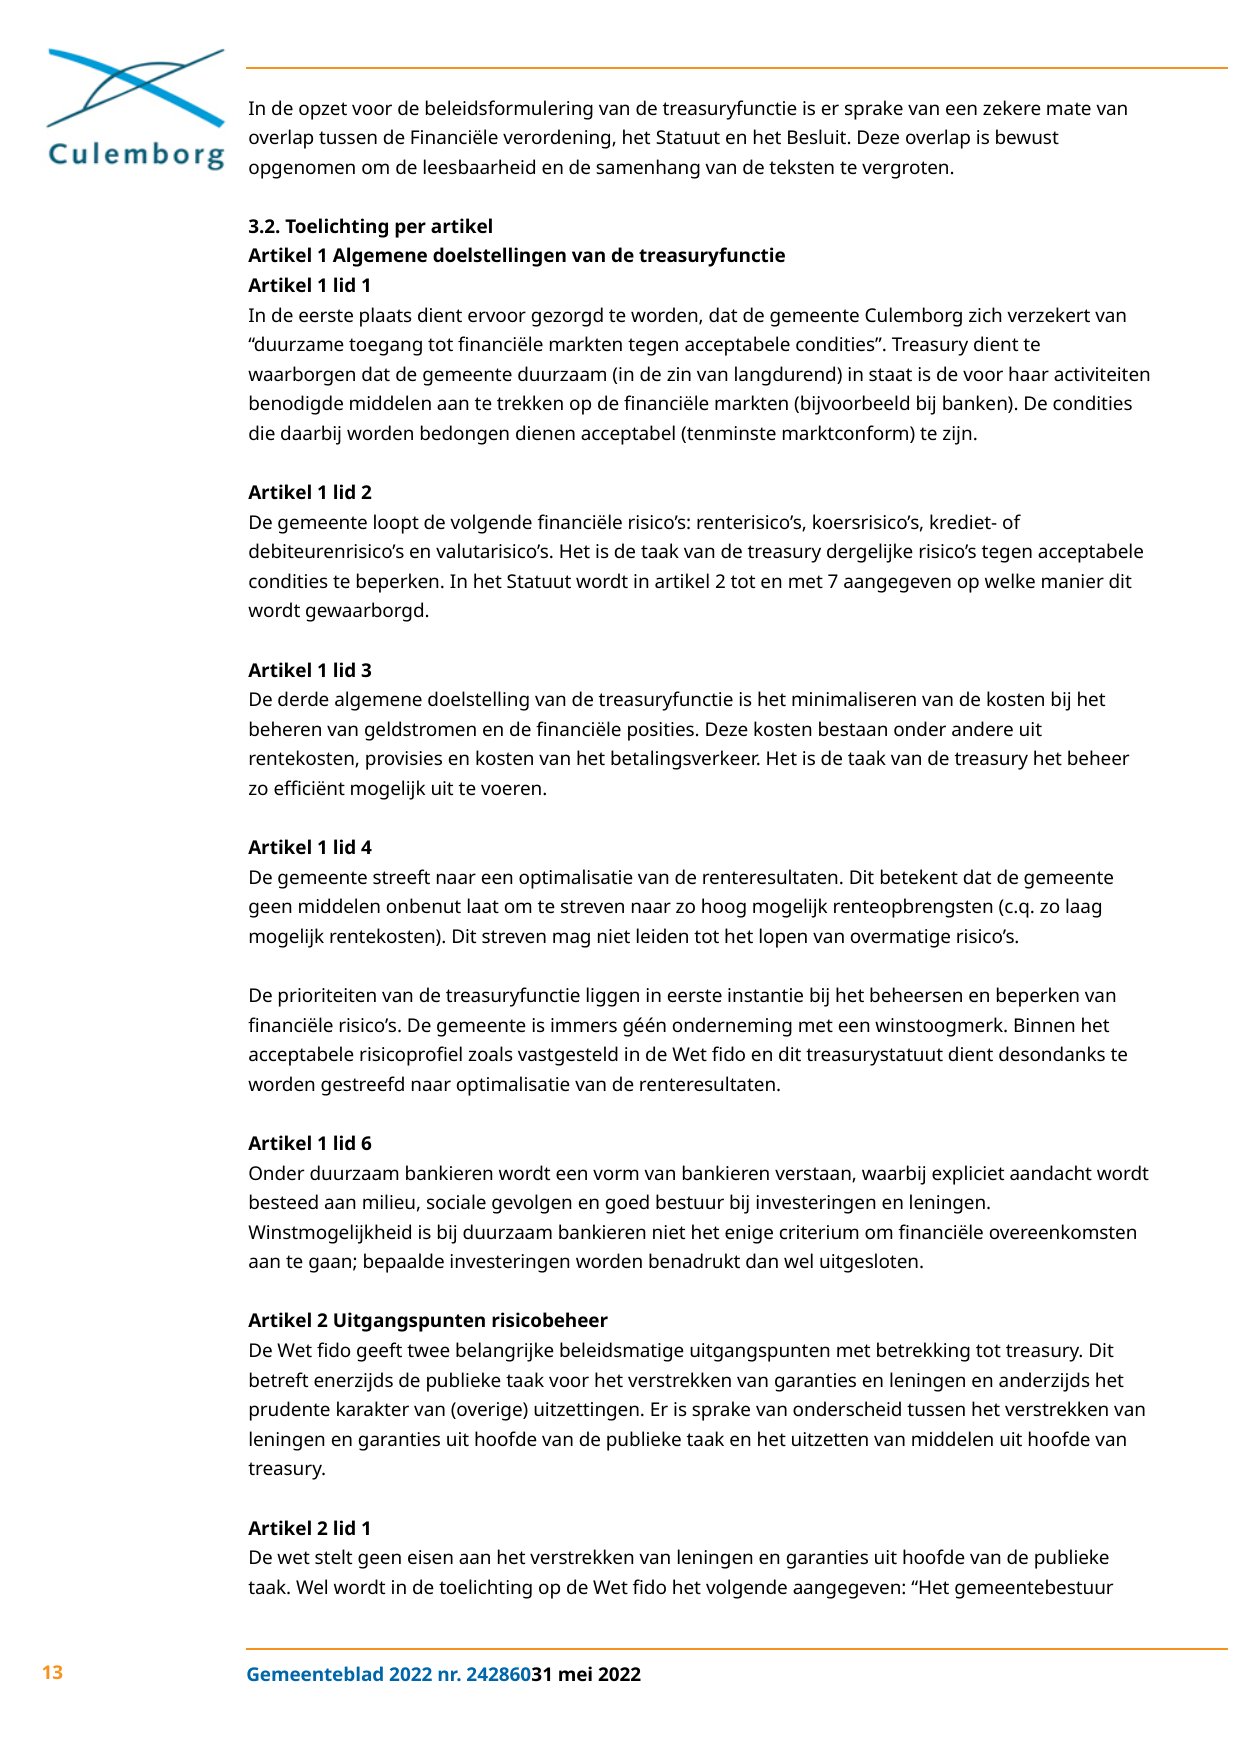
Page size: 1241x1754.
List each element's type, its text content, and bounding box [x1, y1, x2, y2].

text Artikel 1 lid 1 [248, 272, 1152, 298]
text De gemeente streeft naar een optimalisatie van de renteresultaten. Dit betekent dat de gemeente geen middelen onbenut laat om te streven naar zo hoog mogelijk renteopbrengsten (c.q. zo laag mogelijk rentekosten). Dit streven mag niet leiden tot het lopen van overmatige risico’s. [248, 864, 1152, 949]
text Artikel 1 lid 6 [248, 1130, 1152, 1156]
text De wet stelt geen eisen aan het verstrekken van leningen en garanties uit hoofde van de publieke taak. Wel wordt in de toelichting op de Wet fido het volgende aangegeven: “Het gemeentebestuur [248, 1544, 1152, 1600]
text De prioriteiten van de treasuryfunctie liggen in eerste instantie bij het beheersen en beperken van financiële risico’s. De gemeente is immers géén onderneming met een winstoogmerk. Binnen het acceptabele risicoprofiel zoals vastgesteld in de Wet fido en dit treasurystatuut dient desondanks te worden gestreefd naar optimalisatie van de renteresultaten. [248, 982, 1152, 1097]
text In de eerste plaats dient ervoor gezorgd te worden, dat de gemeente Culemborg zich verzekert van “duurzame toegang tot financiële markten tegen acceptabele condities”. Treasury dient te waarborgen dat de gemeente duurzaam (in de zin van langdurend) in staat is de voor haar activiteiten benodigde middelen aan te trekken op de financiële markten (bijvoorbeeld bij banken). De condities die daarbij worden bedongen dienen acceptabel (tenminste marktconform) te zijn. [248, 302, 1152, 446]
text De Wet fido geeft twee belangrijke beleidsmatige uitgangspunten met betrekking tot treasury. Dit betreft enerzijds de publieke taak voor het verstrekken van garanties en leningen en anderzijds het prudente karakter van (overige) uitzettingen. Er is sprake van onderscheid tussen het verstrekken van leningen en garanties uit hoofde van de publieke taak en het uitzetten van middelen uit hoofde van treasury. [248, 1337, 1152, 1481]
text Artikel 1 Algemene doelstellingen van de treasuryfunctie [248, 243, 1152, 268]
text Artikel 1 lid 2 [248, 479, 1152, 505]
text In de opzet voor de beleidsformulering van de treasuryfunctie is er sprake van een zekere mate van overlap tussen de Financiële verordening, het Statuut en het Besluit. Deze overlap is bewust opgenomen om de leesbaarheid en de samenhang van de teksten te vergroten. [248, 95, 1152, 180]
text Artikel 2 Uitgangspunten risicobeheer [248, 1308, 1152, 1333]
picture [41, 47, 231, 172]
text Artikel 1 lid 3 [248, 657, 1152, 683]
text De gemeente loopt de volgende financiële risico’s: renterisico’s, koersrisico’s, krediet- of debiteurenrisico’s en valutarisico’s. Het is de taak van de treasury dergelijke risico’s tegen acceptabele condities te beperken. In het Statuut wordt in artikel 2 tot en met 7 aangegeven op welke manier dit wordt gewaarborgd. [248, 509, 1152, 623]
text 3.2. Toelichting per artikel [248, 213, 1152, 239]
text Artikel 2 lid 1 [248, 1515, 1152, 1541]
text De derde algemene doelstelling van de treasuryfunctie is het minimaliseren van de kosten bij het beheren van geldstromen en de financiële posities. Deze kosten bestaan onder andere uit rentekosten, provisies en kosten van het betalingsverkeer. Het is de taak van de treasury het beheer zo efficiënt mogelijk uit te voeren. [248, 686, 1152, 801]
text Artikel 1 lid 4 [248, 834, 1152, 860]
text Onder duurzaam bankieren wordt een vorm van bankieren verstaan, waarbij expliciet aandacht wordt besteed aan milieu, sociale gevolgen en goed bestuur bij investeringen en leningen. Winstmogelijkheid is bij duurzaam bankieren niet het enige criterium om financiële overeenkomsten aan te gaan; bepaalde investeringen worden benadrukt dan wel uitgesloten. [248, 1160, 1152, 1274]
